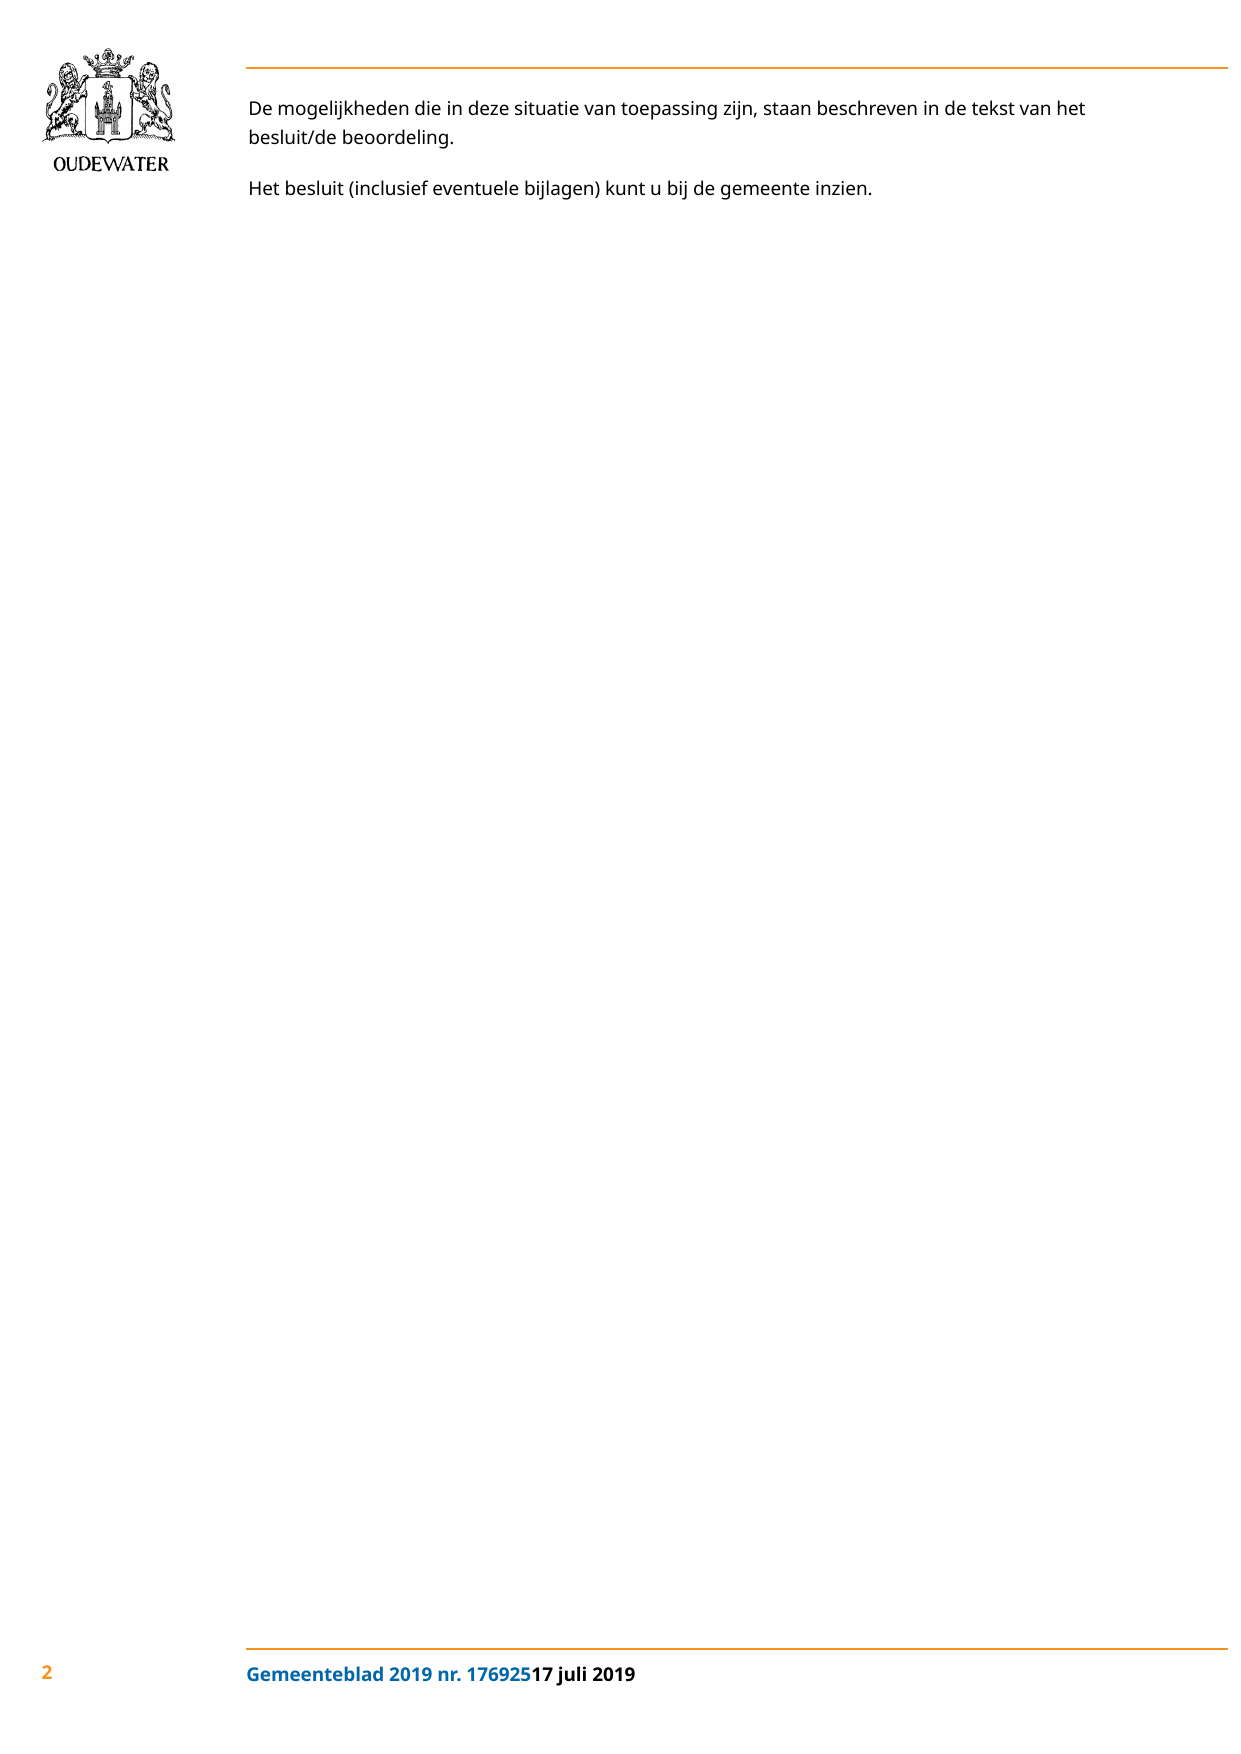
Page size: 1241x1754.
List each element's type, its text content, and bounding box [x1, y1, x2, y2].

text De mogelijkheden die in deze situatie van toepassing zijn, staan beschreven in de tekst van het besluit/de beoordeling. [248, 95, 1152, 150]
picture [41, 47, 231, 172]
text Het besluit (inclusief eventuele bijlagen) kunt u bij de gemeente inzien. [248, 175, 1152, 201]
